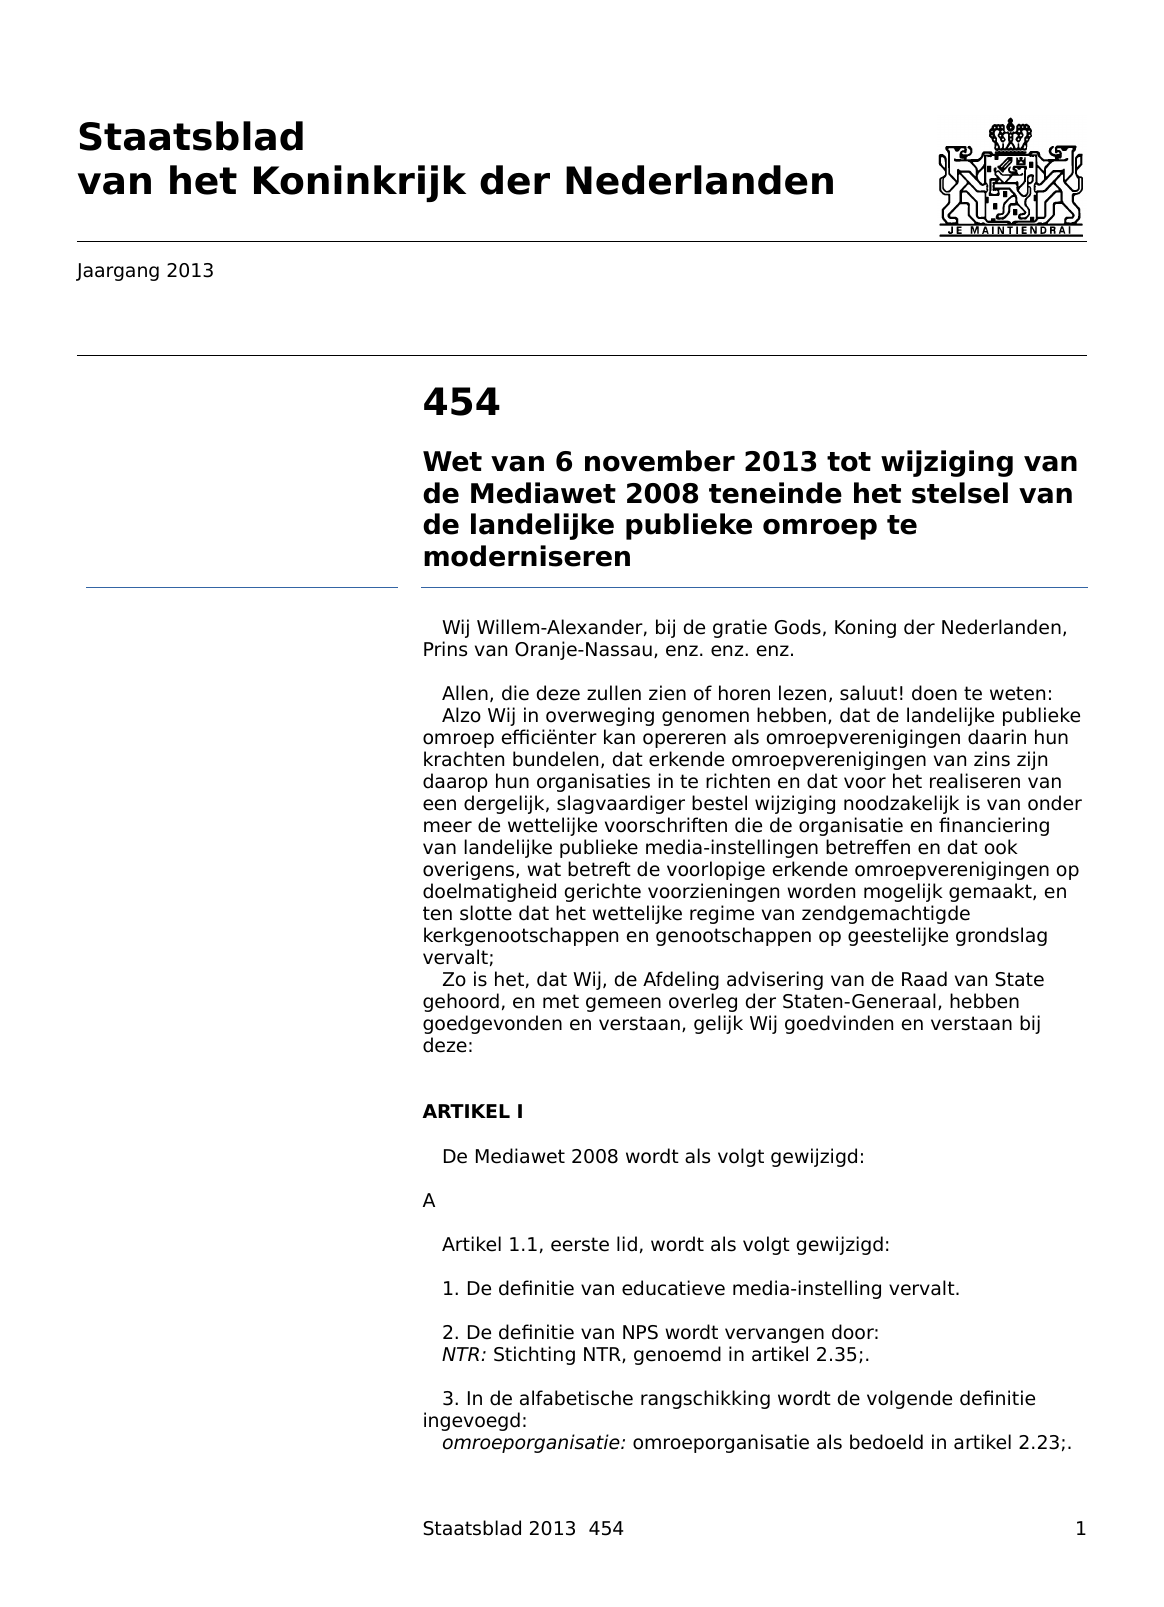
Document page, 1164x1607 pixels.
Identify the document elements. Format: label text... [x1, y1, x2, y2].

text Wet van 6 november 2013 tot wijziging van de Mediawet 2008 teneinde het stelsel van de landelijke publieke omroep te moderniseren [422, 447, 1087, 573]
subtitle 454 [422, 381, 1087, 424]
text A [422, 1190, 1087, 1212]
text Allen, die deze zullen zien of horen lezen, saluut! doen te weten: [422, 683, 1087, 705]
text Wij Willem-Alexander, bij de gratie Gods, Koning der Nederlanden, Prins van Oranje-Nassau, enz. enz. enz. [422, 617, 1087, 661]
text NTR: Stichting NTR, genoemd in artikel 2.35;. [422, 1344, 1087, 1366]
text Alzo Wij in overweging genomen hebben, dat de landelijke publieke omroep efficiënter kan opereren als omroepverenigingen daarin hun krachten bundelen, dat erkende omroepverenigingen van zins zijn daarop hun organisaties in te richten en dat voor het realiseren van een dergelijk, slagvaardiger bestel wijziging noodzakelijk is van onder meer de wettelijke voorschriften die de organisatie en financiering van landelijke publieke media-instellingen betreffen en dat ook overigens, wat betreft de voorlopige erkende omroepverenigingen op doelmatigheid gerichte voorzieningen worden mogelijk gemaakt, en ten slotte dat het wettelijke regime van zendgemachtigde kerkgenootschappen en genootschappen op geestelijke grondslag vervalt; [422, 705, 1087, 969]
table_header Staatsblad van het Koninkrijk der Nederlanden [77, 100, 886, 241]
text Artikel 1.1, eerste lid, wordt als volgt gewijzigd: [422, 1234, 1087, 1256]
subtitle ARTIKEL I [422, 1101, 1087, 1123]
text 3. In de alfabetische rangschikking wordt de volgende definitie ingevoegd: [422, 1388, 1087, 1432]
text 1. De definitie van educatieve media-instelling vervalt. [422, 1278, 1087, 1300]
table_cell Jaargang 2013 [77, 242, 1087, 355]
picture [936, 115, 1087, 240]
text De Mediawet 2008 wordt als volgt gewijzigd: [422, 1146, 1087, 1167]
text 2. De definitie van NPS wordt vervangen door: [422, 1322, 1087, 1344]
text omroeporganisatie: omroeporganisatie als bedoeld in artikel 2.23;. [422, 1432, 1087, 1454]
table_header [886, 100, 1087, 241]
text Zo is het, dat Wij, de Afdeling advisering van de Raad van State gehoord, en met gemeen overleg der Staten-Generaal, hebben goedgevonden en verstaan, gelijk Wij goedvinden en verstaan bij deze: [422, 969, 1087, 1057]
